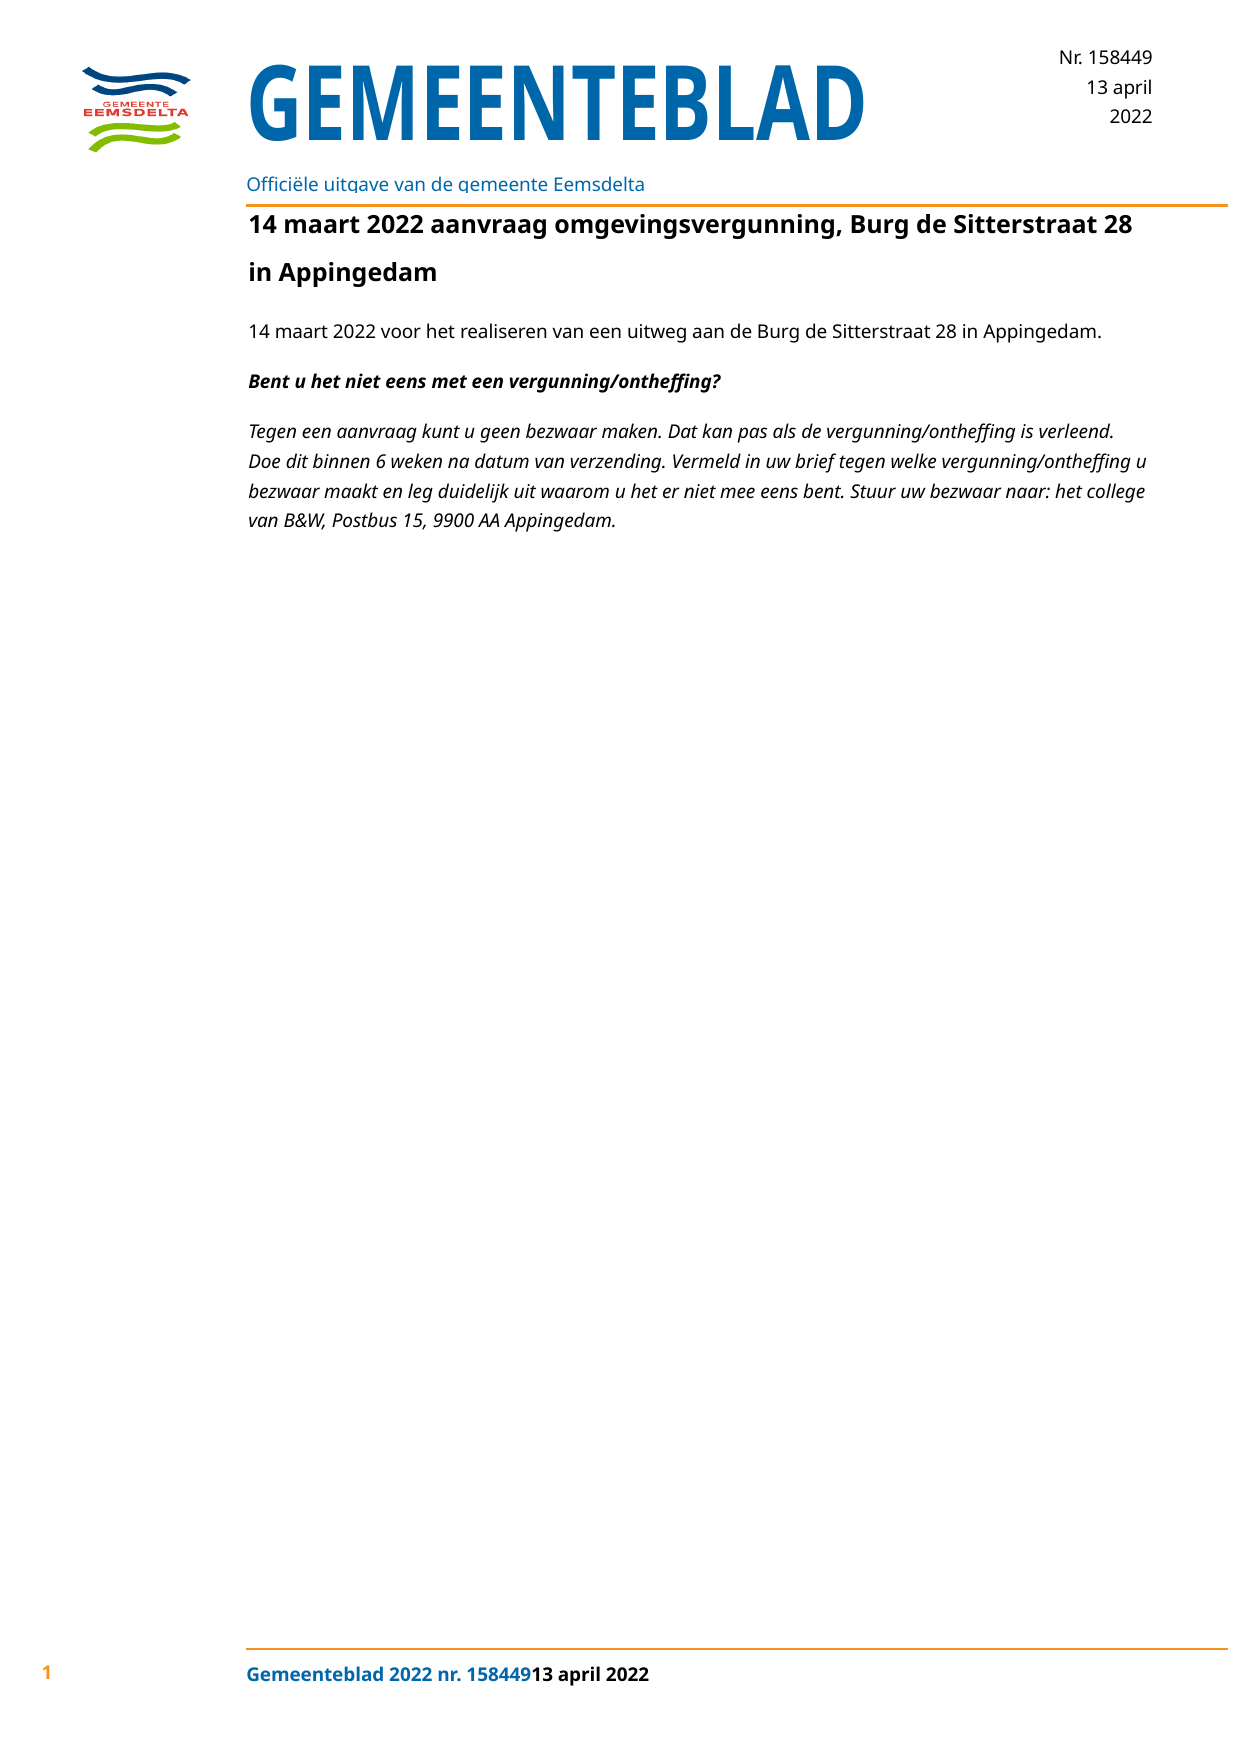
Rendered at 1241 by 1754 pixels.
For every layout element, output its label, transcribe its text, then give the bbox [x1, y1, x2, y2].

text 14 maart 2022 aanvraag omgevingsvergunning, Burg de Sitterstraat 28 in Appingedam [248, 207, 1152, 288]
text Tegen een aanvraag kunt u geen bezwaar maken. Dat kan pas als de vergunning/ontheffing is verleend. Doe dit binnen 6 weken na datum van verzending. Vermeld in uw brief tegen welke vergunning/ontheffing u bezwaar maakt en leg duidelijk uit waarom u het er niet mee eens bent. Stuur uw bezwaar naar: het college van B&W, Postbus 15, 9900 AA Appingedam. [248, 419, 1152, 533]
text 14 maart 2022 voor het realiseren van een uitweg aan de Burg de Sitterstraat 28 in Appingedam. [248, 318, 1152, 344]
picture [41, 47, 231, 172]
text Bent u het niet eens met een vergunning/ontheffing? [248, 368, 1152, 394]
